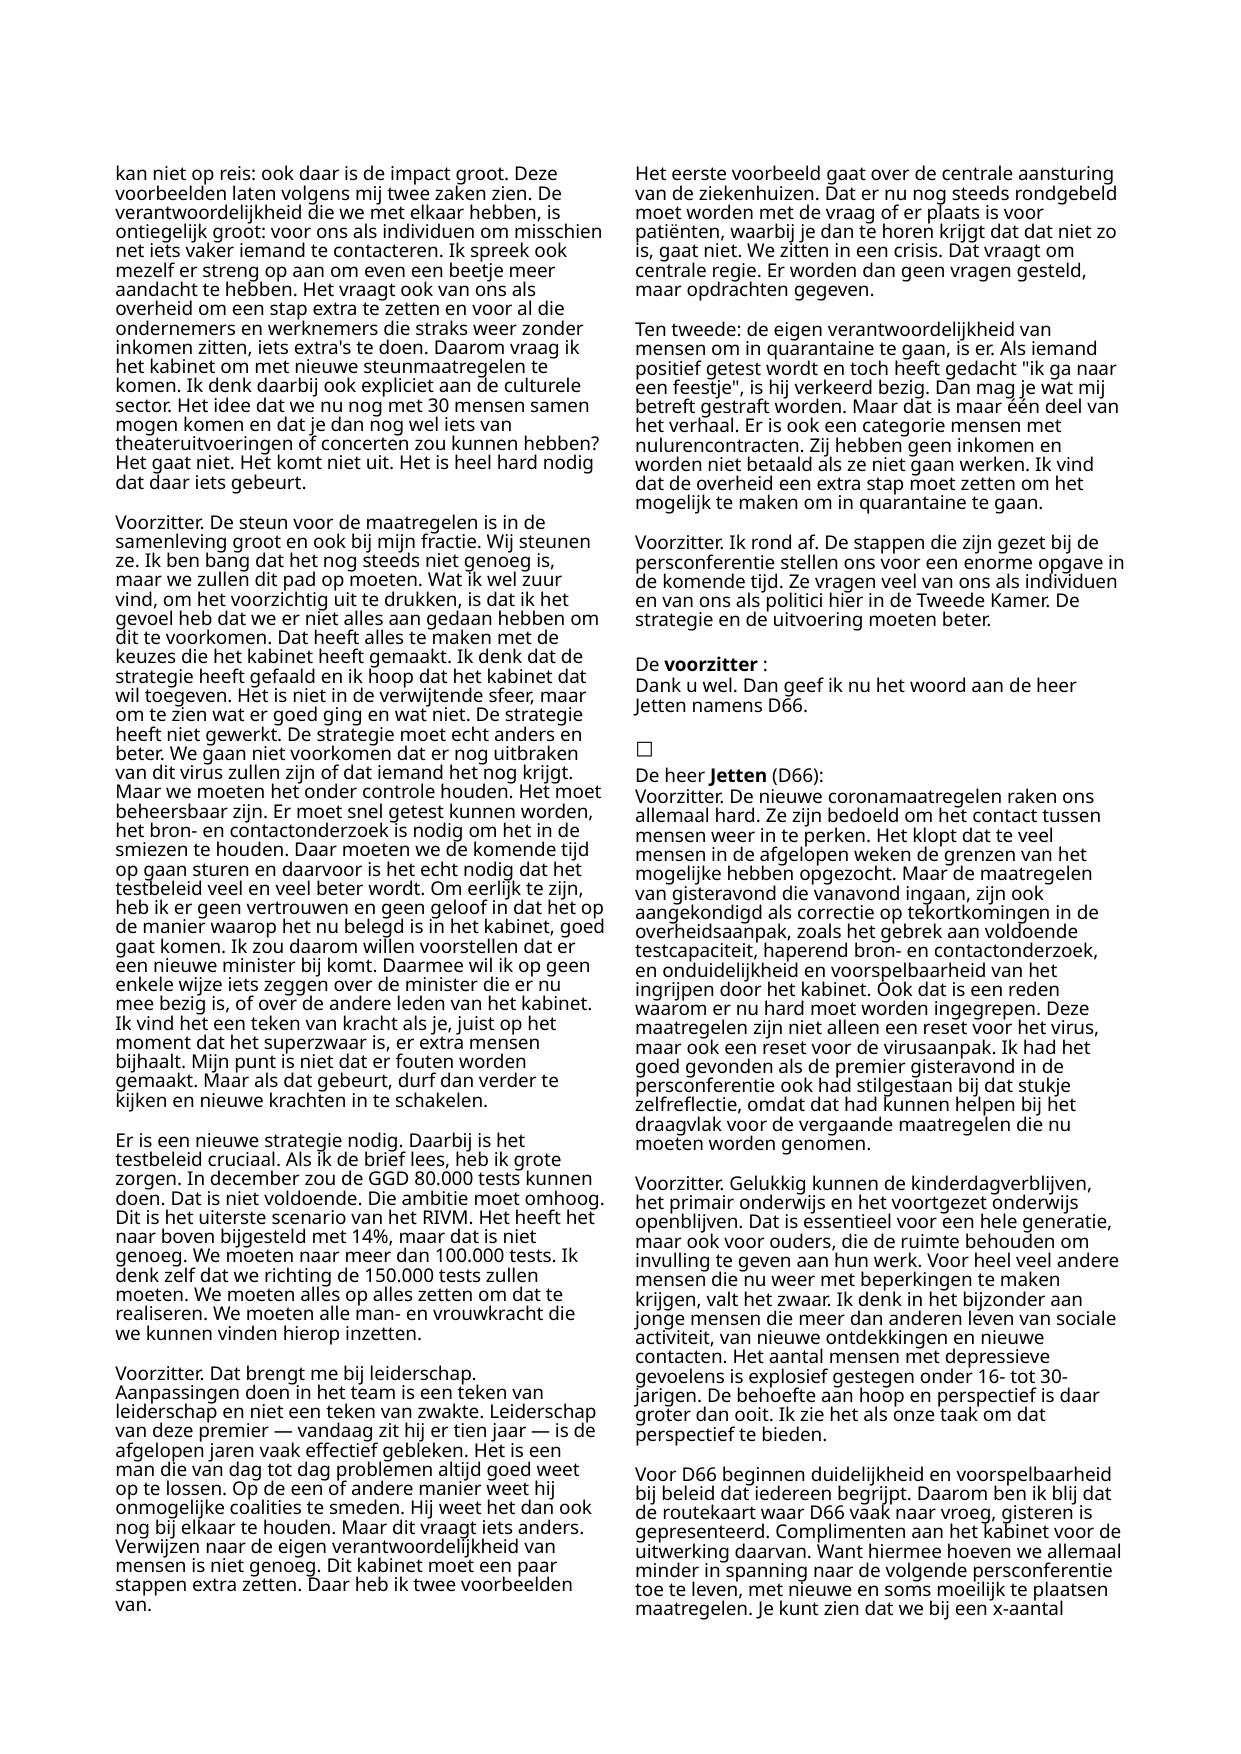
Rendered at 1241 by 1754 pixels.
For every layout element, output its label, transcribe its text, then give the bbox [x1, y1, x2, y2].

text Er is een nieuwe strategie nodig. Daarbij is het testbeleid cruciaal. Als ik de brief lees, heb ik grote zorgen. In december zou de GGD 80.000 tests kunnen doen. Dat is niet voldoende. Die ambitie moet omhoog. Dit is het uiterste scenario van het RIVM. Het heeft het naar boven bijgesteld met 14%, maar dat is niet genoeg. We moeten naar meer dan 100.000 tests. Ik denk zelf dat we richting de 150.000 tests zullen moeten. We moeten alles op alles zetten om dat te realiseren. We moeten alle man- en vrouwkracht die we kunnen vinden hierop inzetten. [115, 1132, 605, 1344]
text Dank u wel. Dan geef ik nu het woord aan de heer Jetten namens D66. [635, 677, 1125, 716]
text Voorzitter. De nieuwe coronamaatregelen raken ons allemaal hard. Ze zijn bedoeld om het contact tussen mensen weer in te perken. Het klopt dat te veel mensen in de afgelopen weken de grenzen van het mogelijke hebben opgezocht. Maar de maatregelen van gisteravond die vanavond ingaan, zijn ook aangekondigd als correctie op tekortkomingen in de overheidsaanpak, zoals het gebrek aan voldoende testcapaciteit, haperend bron- en contactonderzoek, en onduidelijkheid en voorspelbaarheid van het ingrijpen door het kabinet. Ook dat is een reden waarom er nu hard moet worden ingegrepen. Deze maatregelen zijn niet alleen een reset voor het virus, maar ook een reset voor de virusaanpak. Ik had het goed gevonden als de premier gisteravond in de persconferentie ook had stilgestaan bij dat stukje zelfreflectie, omdat dat had kunnen helpen bij het draagvlak voor de vergaande maatregelen die nu moeten worden genomen. [635, 788, 1125, 1154]
text Voorzitter. Dat brengt me bij leiderschap. Aanpassingen doen in het team is een teken van leiderschap en niet een teken van zwakte. Leiderschap van deze premier — vandaag zit hij er tien jaar — is de afgelopen jaren vaak effectief gebleken. Het is een man die van dag tot dag problemen altijd goed weet op te lossen. Op de een of andere manier weet hij onmogelijke coalities te smeden. Hij weet het dan ook nog bij elkaar te houden. Maar dit vraagt iets anders. Verwijzen naar de eigen verantwoordelijkheid van mensen is niet genoeg. Dit kabinet moet een paar stappen extra zetten. Daar heb ik twee voorbeelden van. [115, 1364, 605, 1615]
text Voorzitter. De steun voor de maatregelen is in de samenleving groot en ook bij mijn fractie. Wij steunen ze. Ik ben bang dat het nog steeds niet genoeg is, maar we zullen dit pad op moeten. Wat ik wel zuur vind, om het voorzichtig uit te drukken, is dat ik het gevoel heb dat we er niet alles aan gedaan hebben om dit te voorkomen. Dat heeft alles te maken met de keuzes die het kabinet heeft gemaakt. Ik denk dat de strategie heeft gefaald en ik hoop dat het kabinet dat wil toegeven. Het is niet in de verwijtende sfeer, maar om te zien wat er goed ging en wat niet. De strategie heeft niet gewerkt. De strategie moet echt anders en beter. We gaan niet voorkomen dat er nog uitbraken van dit virus zullen zijn of dat iemand het nog krijgt. Maar we moeten het onder controle houden. Het moet beheersbaar zijn. Er moet snel getest kunnen worden, het bron- en contactonderzoek is nodig om het in de smiezen te houden. Daar moeten we de komende tijd op gaan sturen en daarvoor is het echt nodig dat het testbeleid veel en veel beter wordt. Om eerlijk te zijn, heb ik er geen vertrouwen en geen geloof in dat het op de manier waarop het nu belegd is in het kabinet, goed gaat komen. Ik zou daarom willen voorstellen dat er een nieuwe minister bij komt. Daarmee wil ik op geen enkele wijze iets zeggen over de minister die er nu mee bezig is, of over de andere leden van het kabinet. Ik vind het een teken van kracht als je, juist op het moment dat het superzwaar is, er extra mensen bijhaalt. Mijn punt is niet dat er fouten worden gemaakt. Maar als dat gebeurt, durf dan verder te kijken en nieuwe krachten in te schakelen. [115, 514, 605, 1111]
text kan niet op reis: ook daar is de impact groot. Deze voorbeelden laten volgens mij twee zaken zien. De verantwoordelijkheid die we met elkaar hebben, is ontiegelijk groot: voor ons als individuen om misschien net iets vaker iemand te contacteren. Ik spreek ook mezelf er streng op aan om even een beetje meer aandacht te hebben. Het vraagt ook van ons als overheid om een stap extra te zetten en voor al die ondernemers en werknemers die straks weer zonder inkomen zitten, iets extra's te doen. Daarom vraag ik het kabinet om met nieuwe steunmaatregelen te komen. Ik denk daarbij ook expliciet aan de culturele sector. Het idee dat we nu nog met 30 mensen samen mogen komen en dat je dan nog wel iets van theateruitvoeringen of concerten zou kunnen hebben? Het gaat niet. Het komt niet uit. Het is heel hard nodig dat daar iets gebeurt. [115, 165, 605, 493]
text ⬜ [635, 737, 1125, 762]
text Voor D66 beginnen duidelijkheid en voorspelbaarheid bij beleid dat iedereen begrijpt. Daarom ben ik blij dat de routekaart waar D66 vaak naar vroeg, gisteren is gepresenteerd. Complimenten aan het kabinet voor de uitwerking daarvan. Want hiermee hoeven we allemaal minder in spanning naar de volgende persconferentie toe te leven, met nieuwe en soms moeilijk te plaatsen maatregelen. Je kunt zien dat we bij een x-aantal [635, 1466, 1125, 1620]
text Het eerste voorbeeld gaat over de centrale aansturing van de ziekenhuizen. Dat er nu nog steeds rondgebeld moet worden met de vraag of er plaats is voor patiënten, waarbij je dan te horen krijgt dat dat niet zo is, gaat niet. We zitten in een crisis. Dat vraagt om centrale regie. Er worden dan geen vragen gesteld, maar opdrachten gegeven. [635, 165, 1125, 300]
text Ten tweede: de eigen verantwoordelijkheid van mensen om in quarantaine te gaan, is er. Als iemand positief getest wordt en toch heeft gedacht "ik ga naar een feestje", is hij verkeerd bezig. Dan mag je wat mij betreft gestraft worden. Maar dat is maar één deel van het verhaal. Er is ook een categorie mensen met nulurencontracten. Zij hebben geen inkomen en worden niet betaald als ze niet gaan werken. Ik vind dat de overheid een extra stap moet zetten om het mogelijk te maken om in quarantaine te gaan. [635, 321, 1125, 514]
text Voorzitter. Ik rond af. De stappen die zijn gezet bij de persconferentie stellen ons voor een enorme opgave in de komende tijd. Ze vragen veel van ons als individuen en van ons als politici hier in de Tweede Kamer. De strategie en de uitvoering moeten beter. [635, 534, 1125, 631]
text Voorzitter. Gelukkig kunnen de kinderdagverblijven, het primair onderwijs en het voortgezet onderwijs openblijven. Dat is essentieel voor een hele generatie, maar ook voor ouders, die de ruimte behouden om invulling te geven aan hun werk. Voor heel veel andere mensen die nu weer met beperkingen te maken krijgen, valt het zwaar. Ik denk in het bijzonder aan jonge mensen die meer dan anderen leven van sociale activiteit, van nieuwe ontdekkingen en nieuwe contacten. Het aantal mensen met depressieve gevoelens is explosief gestegen onder 16- tot 30-jarigen. De behoefte aan hoop en perspectief is daar groter dan ooit. Ik zie het als onze taak om dat perspectief te bieden. [635, 1175, 1125, 1445]
text De voorzitter : [635, 652, 1125, 677]
text De heer Jetten (D66): [635, 762, 1125, 788]
